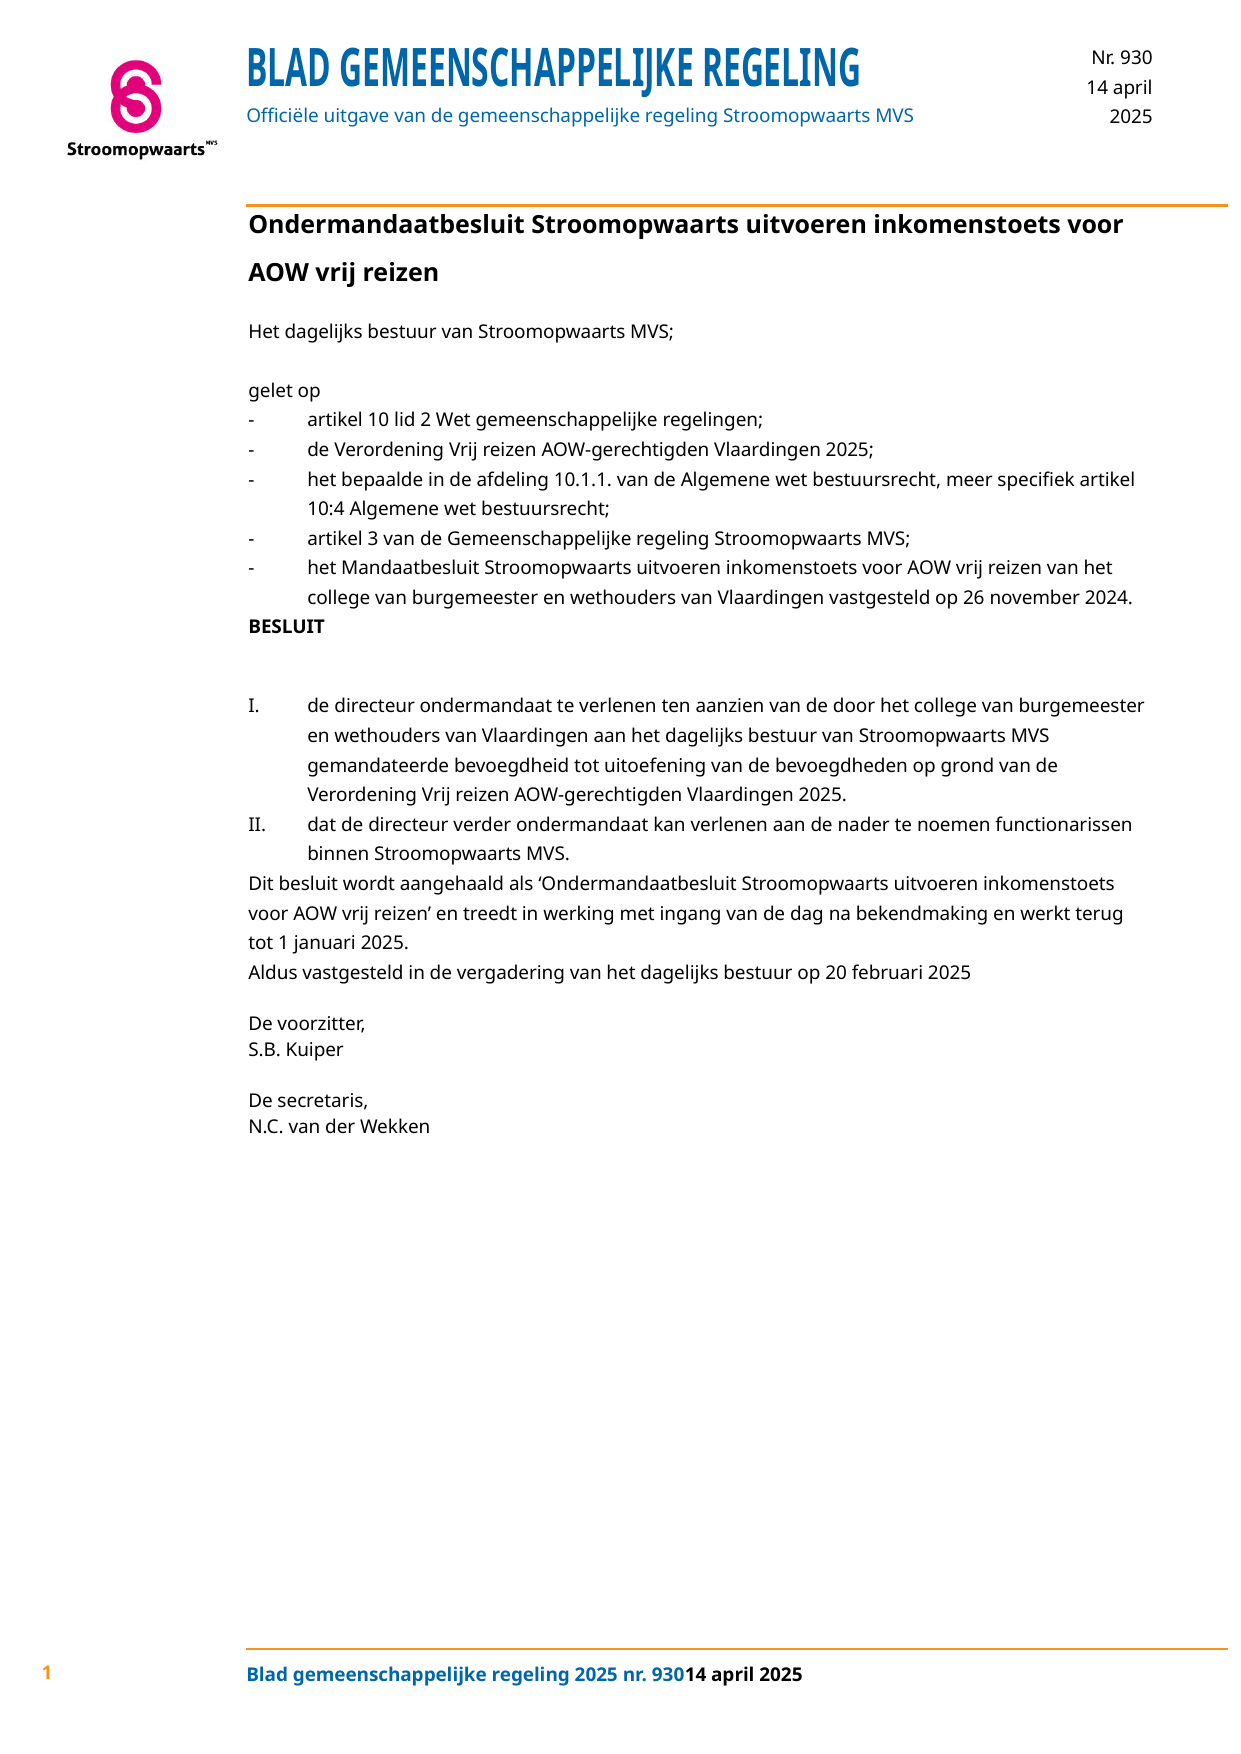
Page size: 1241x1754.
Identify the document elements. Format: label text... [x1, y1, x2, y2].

text De secretaris, [248, 1087, 1152, 1113]
picture [41, 47, 231, 172]
text Aldus vastgesteld in de vergadering van het dagelijks bestuur op 20 februari 2025 [248, 959, 1152, 984]
text S.B. Kuiper [248, 1036, 1152, 1062]
list het Mandaatbesluit Stroomopwaarts uitvoeren inkomenstoets voor AOW vrij reizen van het college van burgemeester en wethouders van Vlaardingen vastgesteld op 26 november 2024. [248, 554, 1152, 610]
text Het dagelijks bestuur van Stroomopwaarts MVS; [248, 318, 1152, 344]
list artikel 10 lid 2 Wet gemeenschappelijke regelingen; [248, 407, 1152, 432]
list de directeur ondermandaat te verlenen ten aanzien van de door het college van burgemeester en wethouders van Vlaardingen aan het dagelijks bestuur van Stroomopwaarts MVS gemandateerde bevoegdheid tot uitoefening van de bevoegdheden op grond van de Verordening Vrij reizen AOW-gerechtigden Vlaardingen 2025. [248, 693, 1152, 807]
text Ondermandaatbesluit Stroomopwaarts uitvoeren inkomenstoets voor AOW vrij reizen [248, 207, 1152, 288]
list dat de directeur verder ondermandaat kan verlenen aan de nader te noemen functionarissen binnen Stroomopwaarts MVS. [248, 811, 1152, 866]
text gelet op [248, 377, 1152, 403]
text N.C. van der Wekken [248, 1113, 1152, 1139]
list artikel 3 van de Gemeenschappelijke regeling Stroomopwaarts MVS; [248, 525, 1152, 551]
text Dit besluit wordt aangehaald als ‘Ondermandaatbesluit Stroomopwaarts uitvoeren inkomenstoets voor AOW vrij reizen’ en treedt in werking met ingang van de dag na bekendmaking en werkt terug tot 1 januari 2025. [248, 870, 1152, 955]
list het bepaalde in de afdeling 10.1.1. van de Algemene wet bestuursrecht, meer specifiek artikel 10:4 Algemene wet bestuursrecht; [248, 466, 1152, 521]
text BESLUIT [248, 614, 1152, 639]
list de Verordening Vrij reizen AOW-gerechtigden Vlaardingen 2025; [248, 436, 1152, 462]
text De voorzitter, [248, 1010, 1152, 1036]
